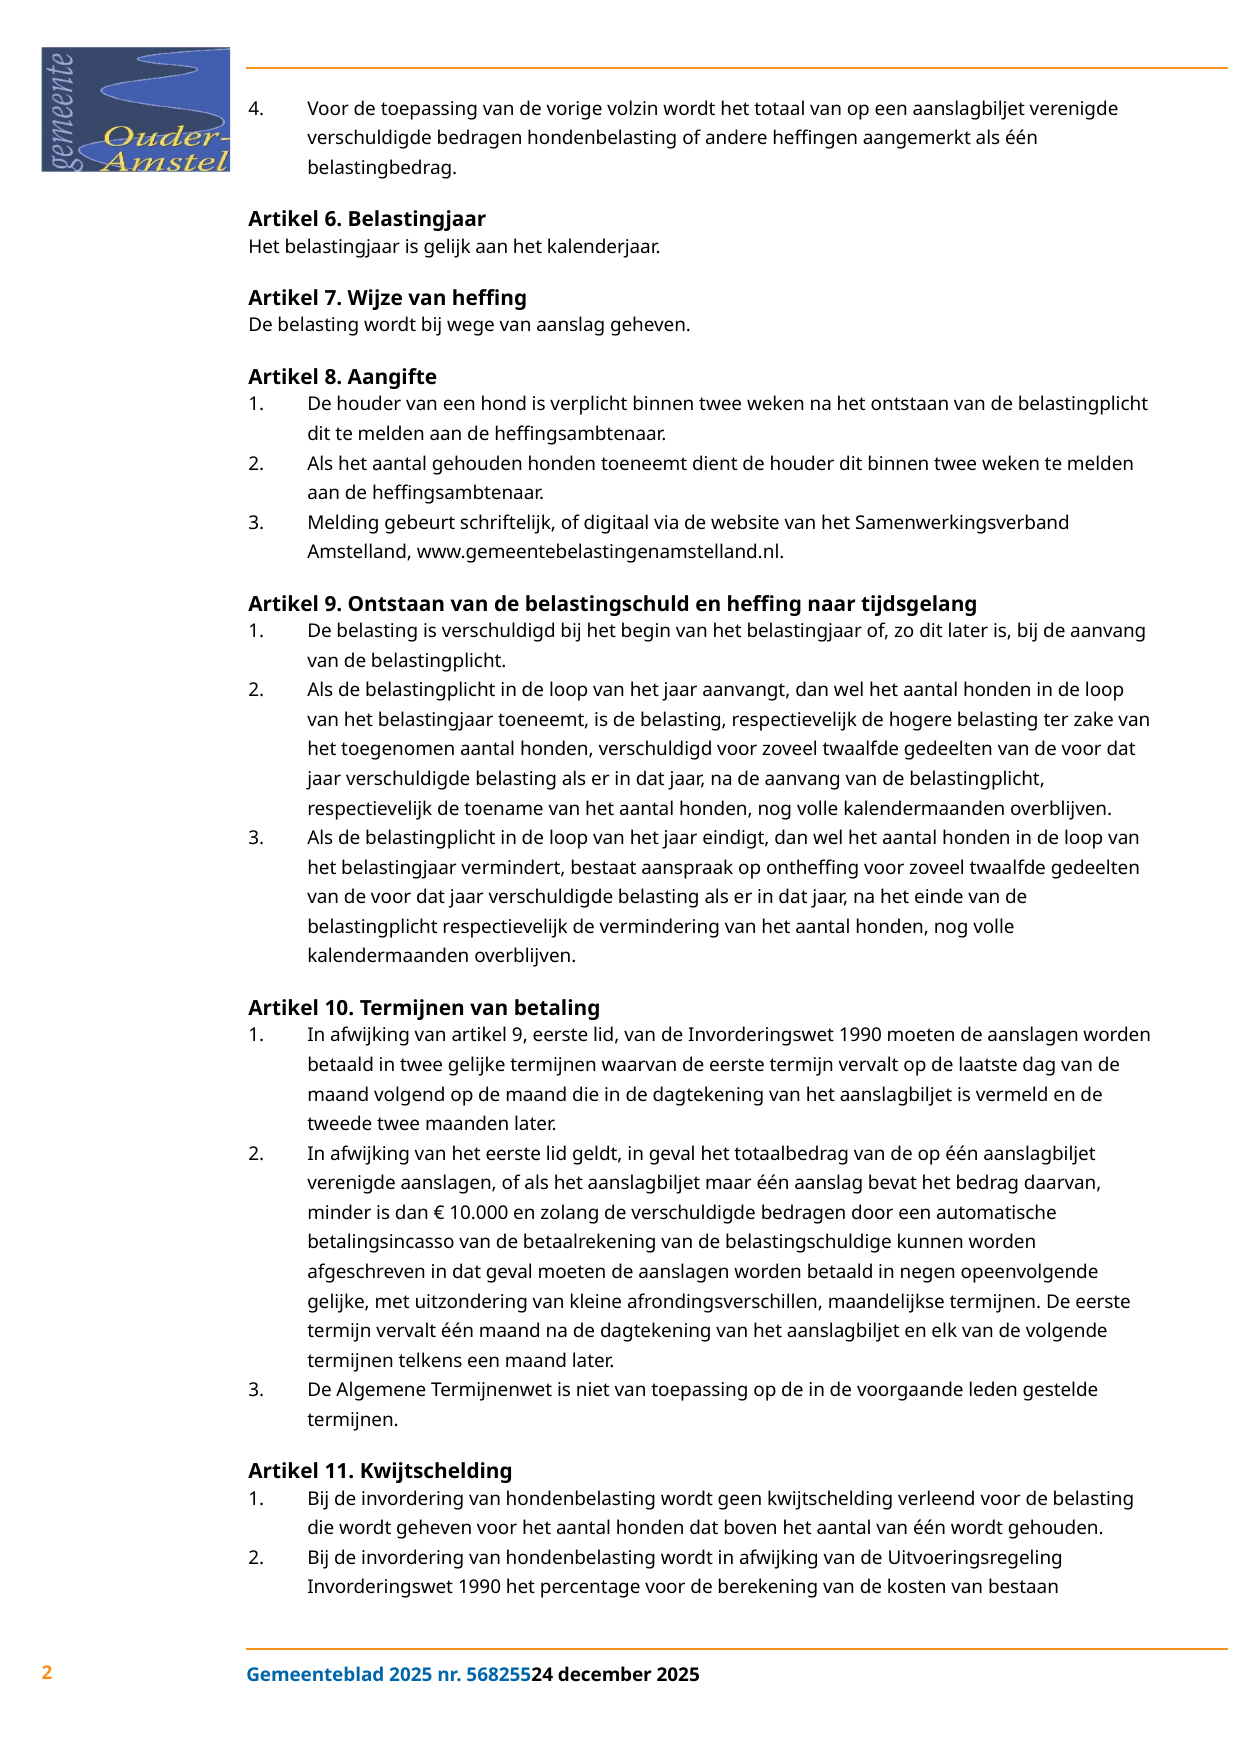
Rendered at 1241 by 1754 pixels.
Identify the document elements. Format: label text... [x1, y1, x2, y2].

list De houder van een hond is verplicht binnen twee weken na het ontstaan van de belastingplicht dit te melden aan de heffingsambtenaar. [248, 391, 1152, 446]
list In afwijking van het eerste lid geldt, in geval het totaalbedrag van de op één aanslagbiljet verenigde aanslagen, of als het aanslagbiljet maar één aanslag bevat het bedrag daarvan, minder is dan € 10.000 en zolang de verschuldigde bedragen door een automatische betalingsincasso van de betaalrekening van de belastingschuldige kunnen worden afgeschreven in dat geval moeten de aanslagen worden betaald in negen opeenvolgende gelijke, met uitzondering van kleine afrondingsverschillen, maandelijkse termijnen. De eerste termijn vervalt één maand na de dagtekening van het aanslagbiljet en elk van de volgende termijnen telkens een maand later. [248, 1140, 1152, 1373]
list Als de belastingplicht in de loop van het jaar eindigt, dan wel het aantal honden in de loop van het belastingjaar vermindert, bestaat aanspraak op ontheffing voor zoveel twaalfde gedeelten van de voor dat jaar verschuldigde belasting als er in dat jaar, na het einde van de belastingplicht respectievelijk de vermindering van het aantal honden, nog volle kalendermaanden overblijven. [248, 824, 1152, 968]
text Artikel 8. Aangifte [248, 362, 1152, 391]
list Als het aantal gehouden honden toeneemt dient de houder dit binnen twee weken te melden aan de heffingsambtenaar. [248, 450, 1152, 505]
picture [41, 47, 231, 172]
text Het belastingjaar is gelijk aan het kalenderjaar. [248, 233, 1152, 258]
text Artikel 9. Ontstaan van de belastingschuld en heffing naar tijdsgelang [248, 589, 1152, 617]
list De Algemene Termijnenwet is niet van toepassing op de in de voorgaande leden gestelde termijnen. [248, 1377, 1152, 1432]
list Bij de invordering van hondenbelasting wordt geen kwijtschelding verleend voor de belasting die wordt geheven voor het aantal honden dat boven het aantal van één wordt gehouden. [248, 1485, 1152, 1540]
list Melding gebeurt schriftelijk, of digitaal via de website van het Samenwerkingsverband Amstelland, www.gemeentebelastingenamstelland.nl. [248, 509, 1152, 564]
list De belasting is verschuldigd bij het begin van het belastingjaar of, zo dit later is, bij de aanvang van de belastingplicht. [248, 617, 1152, 673]
text Artikel 11. Kwijtschelding [248, 1457, 1152, 1485]
text De belasting wordt bij wege van aanslag geheven. [248, 312, 1152, 337]
text Artikel 7. Wijze van heffing [248, 283, 1152, 312]
text Artikel 10. Termijnen van betaling [248, 993, 1152, 1022]
list Voor de toepassing van de vorige volzin wordt het totaal van op een aanslagbiljet verenigde verschuldigde bedragen hondenbelasting of andere heffingen aangemerkt als één belastingbedrag. [248, 95, 1152, 180]
list Bij de invordering van hondenbelasting wordt in afwijking van de Uitvoeringsregeling Invorderingswet 1990 het percentage voor de berekening van de kosten van bestaan [248, 1544, 1152, 1599]
list In afwijking van artikel 9, eerste lid, van de Invorderingswet 1990 moeten de aanslagen worden betaald in twee gelijke termijnen waarvan de eerste termijn vervalt op de laatste dag van de maand volgend op de maand die in de dagtekening van het aanslagbiljet is vermeld en de tweede twee maanden later. [248, 1022, 1152, 1136]
text Artikel 6. Belastingjaar [248, 204, 1152, 233]
list Als de belastingplicht in de loop van het jaar aanvangt, dan wel het aantal honden in de loop van het belastingjaar toeneemt, is de belasting, respectievelijk de hogere belasting ter zake van het toegenomen aantal honden, verschuldigd voor zoveel twaalfde gedeelten van de voor dat jaar verschuldigde belasting als er in dat jaar, na de aanvang van de belastingplicht, respectievelijk de toename van het aantal honden, nog volle kalendermaanden overblijven. [248, 676, 1152, 821]
